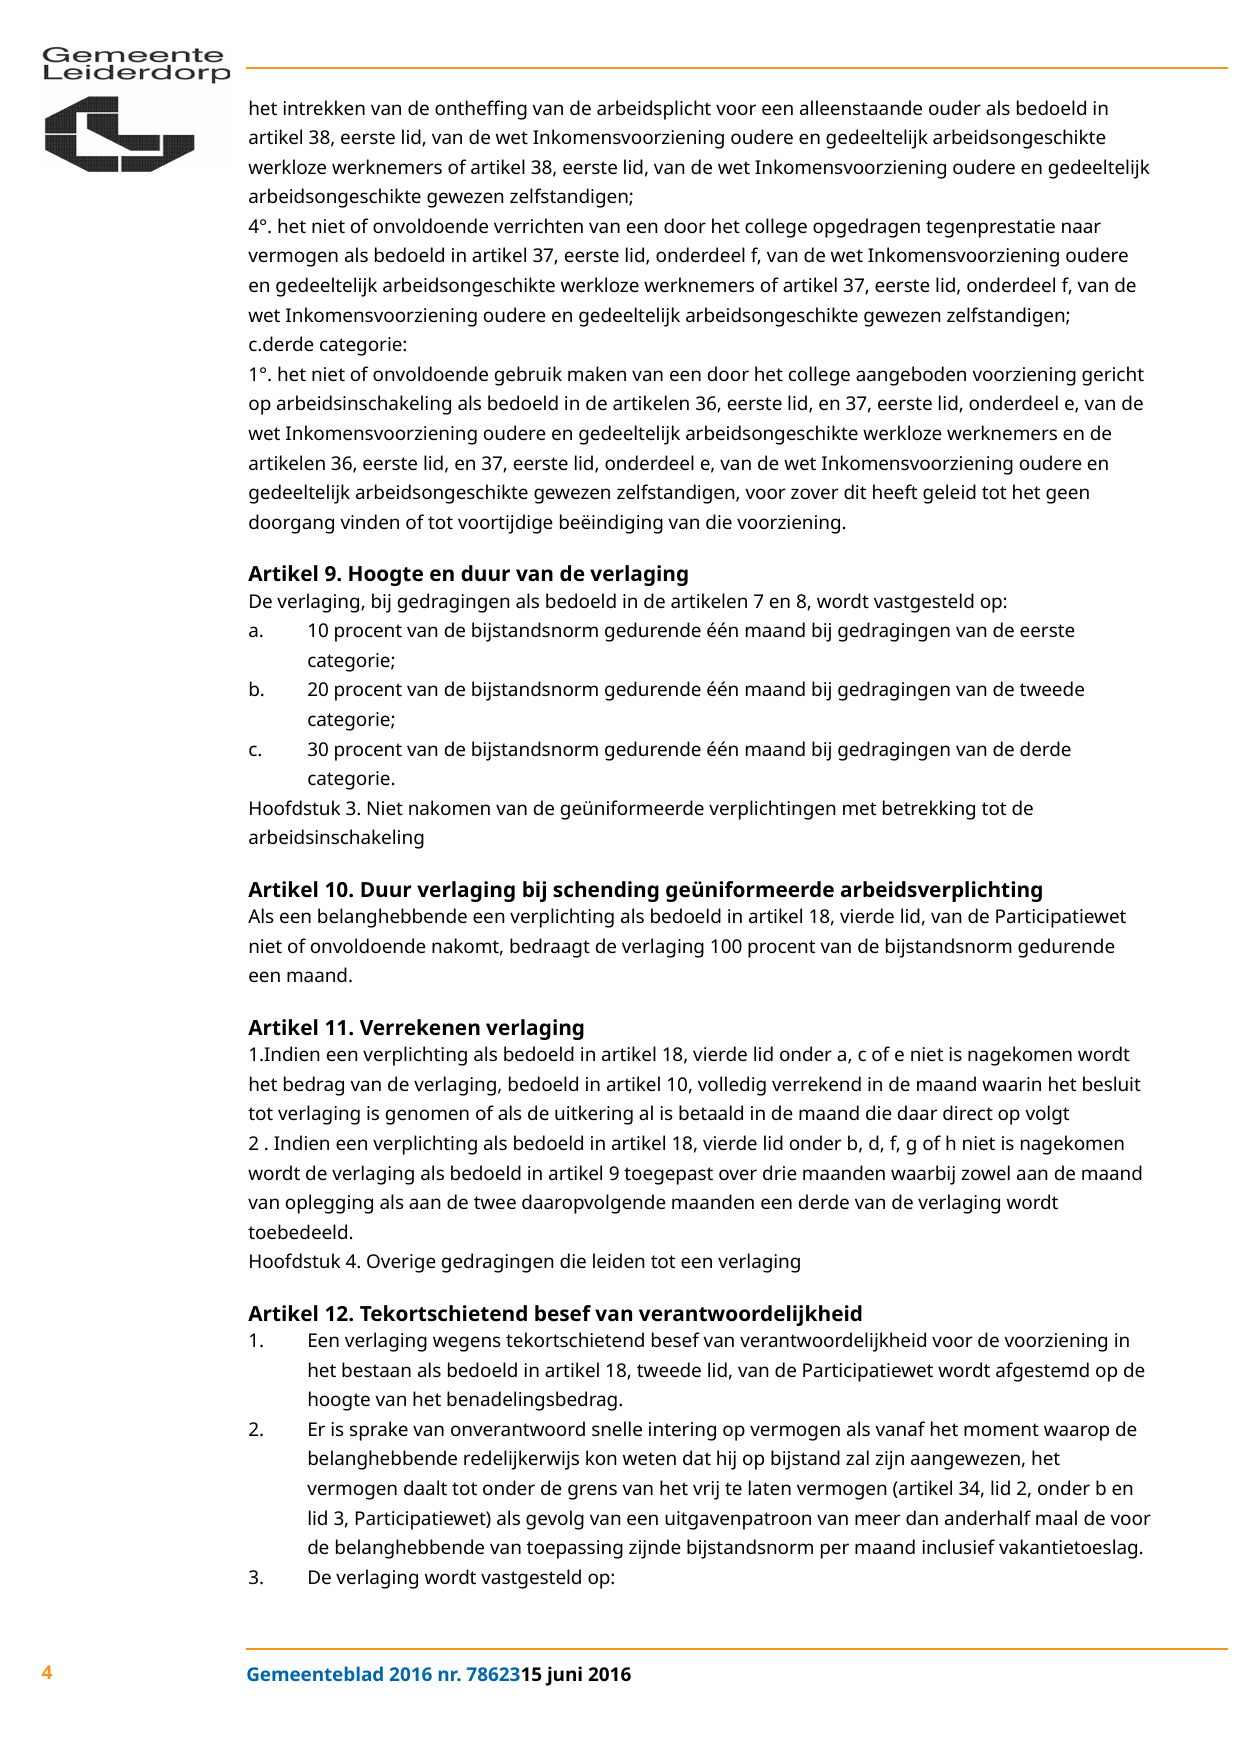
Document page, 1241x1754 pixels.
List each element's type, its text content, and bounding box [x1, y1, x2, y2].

text Hoofdstuk 3. Niet nakomen van de geüniformeerde verplichtingen met betrekking tot de arbeidsinschakeling [248, 795, 1152, 850]
text Artikel 11. Verrekenen verlaging [248, 1013, 1152, 1041]
list Een verlaging wegens tekortschietend besef van verantwoordelijkheid voor de voorziening in het bestaan als bedoeld in artikel 18, tweede lid, van de Participatiewet wordt afgestemd op de hoogte van het benadelingsbedrag. [248, 1327, 1152, 1412]
list Er is sprake van onverantwoord snelle intering op vermogen als vanaf het moment waarop de belanghebbende redelijkerwijs kon weten dat hij op bijstand zal zijn aangewezen, het vermogen daalt tot onder de grens van het vrij te laten vermogen (artikel 34, lid 2, onder b en lid 3, Participatiewet) als gevolg van een uitgavenpatroon van meer dan anderhalf maal de voor de belanghebbende van toepassing zijnde bijstandsnorm per maand inclusief vakantietoeslag. [248, 1416, 1152, 1560]
list 10 procent van de bijstandsnorm gedurende één maand bij gedragingen van de eerste categorie; [248, 617, 1152, 673]
text 1°. het niet of onvoldoende gebruik maken van een door het college aangeboden voorziening gericht op arbeidsinschakeling als bedoeld in de artikelen 36, eerste lid, en 37, eerste lid, onderdeel e, van de wet Inkomensvoorziening oudere en gedeeltelijk arbeidsongeschikte werkloze werknemers en de artikelen 36, eerste lid, en 37, eerste lid, onderdeel e, van de wet Inkomensvoorziening oudere en gedeeltelijk arbeidsongeschikte gewezen zelfstandigen, voor zover dit heeft geleid tot het geen doorgang vinden of tot voortijdige beëindiging van die voorziening. [248, 361, 1152, 535]
text 4°. het niet of onvoldoende verrichten van een door het college opgedragen tegenprestatie naar vermogen als bedoeld in artikel 37, eerste lid, onderdeel f, van de wet Inkomensvoorziening oudere en gedeeltelijk arbeidsongeschikte werkloze werknemers of artikel 37, eerste lid, onderdeel f, van de wet Inkomensvoorziening oudere en gedeeltelijk arbeidsongeschikte gewezen zelfstandigen; [248, 213, 1152, 328]
text Artikel 10. Duur verlaging bij schending geüniformeerde arbeidsverplichting [248, 875, 1152, 903]
text 1.Indien een verplichting als bedoeld in artikel 18, vierde lid onder a, c of e niet is nagekomen wordt het bedrag van de verlaging, bedoeld in artikel 10, volledig verrekend in de maand waarin het besluit tot verlaging is genomen of als de uitkering al is betaald in de maand die daar direct op volgt [248, 1041, 1152, 1126]
text c.derde categorie: [248, 331, 1152, 357]
text Als een belanghebbende een verplichting als bedoeld in artikel 18, vierde lid, van de Participatiewet niet of onvoldoende nakomt, bedraagt de verlaging 100 procent van de bijstandsnorm gedurende een maand. [248, 903, 1152, 988]
text De verlaging, bij gedragingen als bedoeld in de artikelen 7 en 8, wordt vastgesteld op: [248, 588, 1152, 613]
text Artikel 12. Tekortschietend besef van verantwoordelijkheid [248, 1299, 1152, 1327]
list 20 procent van de bijstandsnorm gedurende één maand bij gedragingen van de tweede categorie; [248, 677, 1152, 732]
text 2 . Indien een verplichting als bedoeld in artikel 18, vierde lid onder b, d, f, g of h niet is nagekomen wordt de verlaging als bedoeld in artikel 9 toegepast over drie maanden waarbij zowel aan de maand van oplegging als aan de twee daaropvolgende maanden een derde van de verlaging wordt toebedeeld. [248, 1130, 1152, 1244]
picture [41, 47, 231, 172]
text het intrekken van de ontheffing van de arbeidsplicht voor een alleenstaande ouder als bedoeld in artikel 38, eerste lid, van de wet Inkomensvoorziening oudere en gedeeltelijk arbeidsongeschikte werkloze werknemers of artikel 38, eerste lid, van de wet Inkomensvoorziening oudere en gedeeltelijk arbeidsongeschikte gewezen zelfstandigen; [248, 95, 1152, 209]
text Artikel 9. Hoogte en duur van de verlaging [248, 559, 1152, 588]
list 30 procent van de bijstandsnorm gedurende één maand bij gedragingen van de derde categorie. [248, 736, 1152, 791]
list De verlaging wordt vastgesteld op: [248, 1564, 1152, 1590]
text Hoofdstuk 4. Overige gedragingen die leiden tot een verlaging [248, 1248, 1152, 1274]
